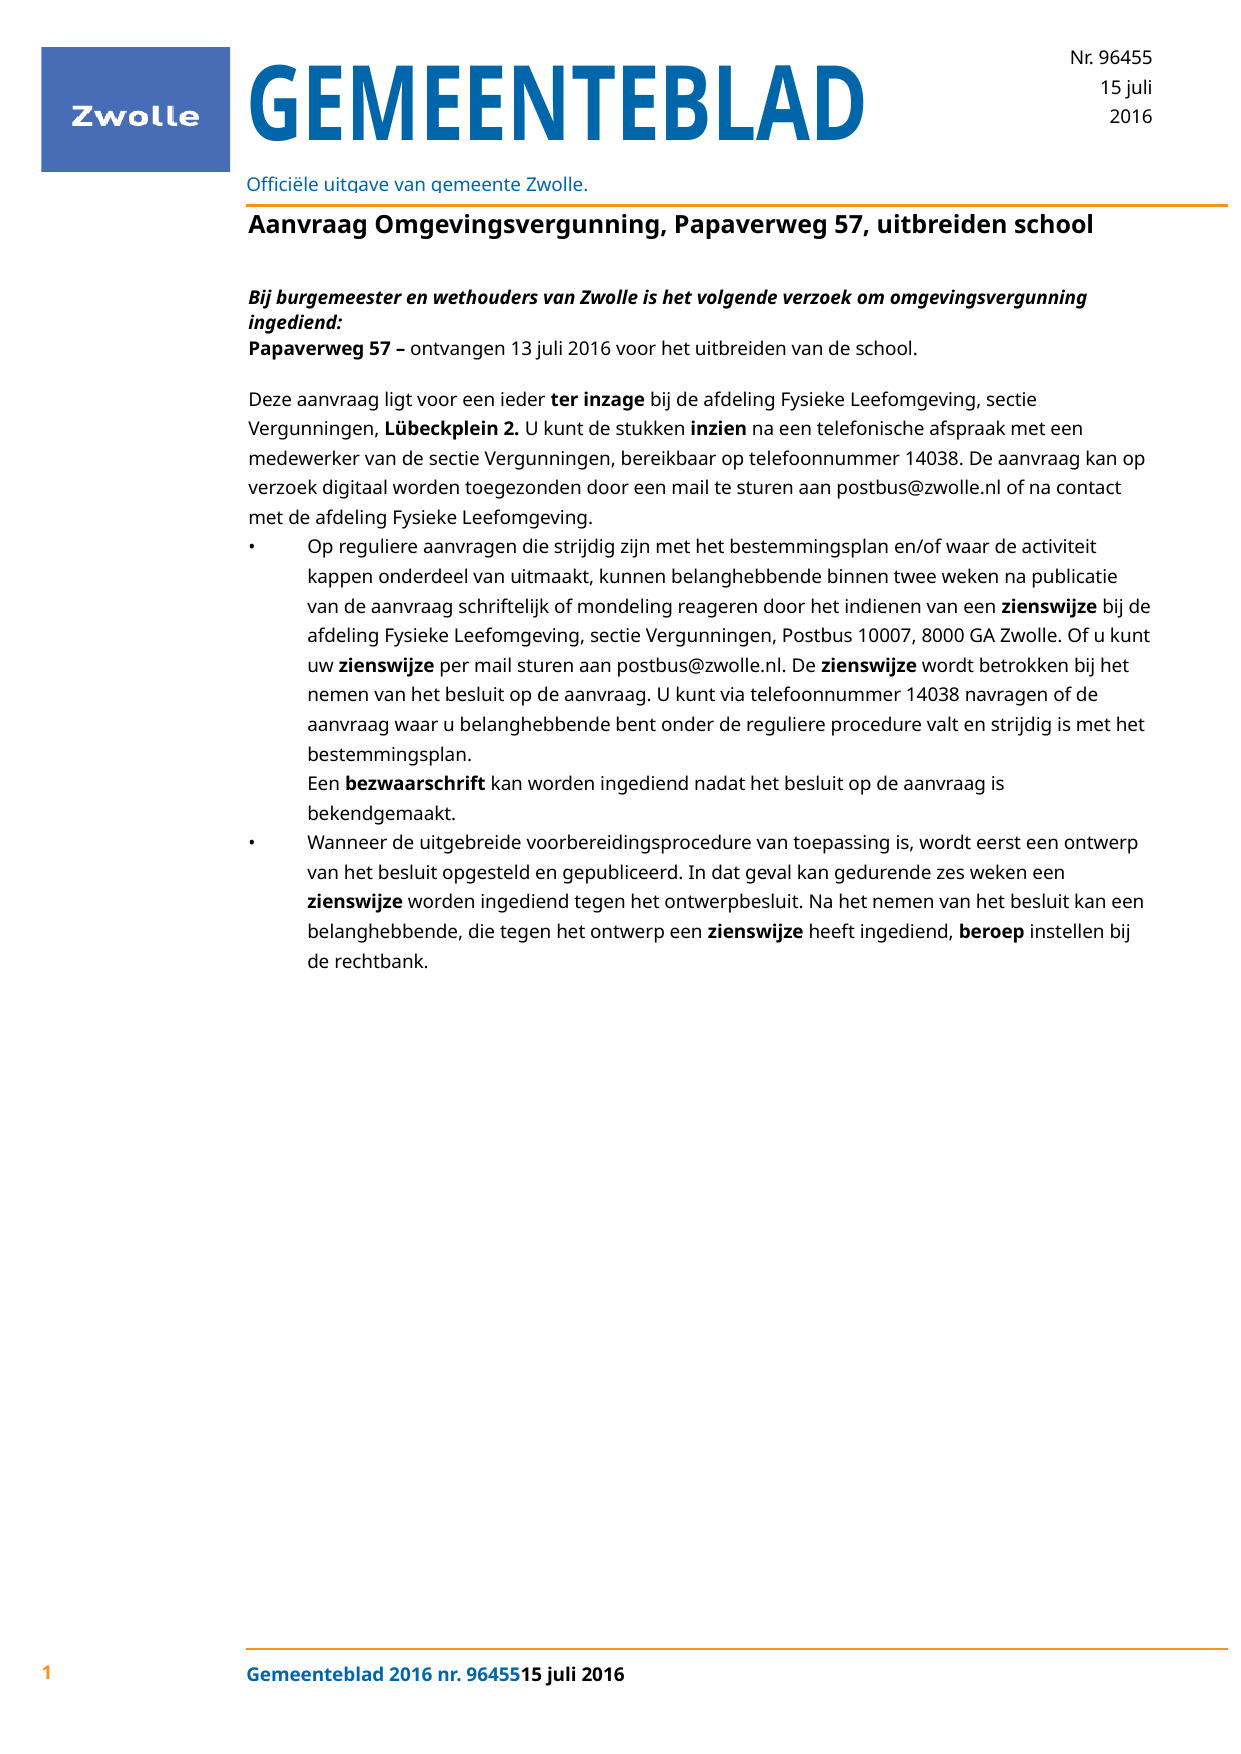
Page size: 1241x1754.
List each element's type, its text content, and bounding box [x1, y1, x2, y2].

list Op reguliere aanvragen die strijdig zijn met het bestemmingsplan en/of waar de activiteit kappen onderdeel van uitmaakt, kunnen belanghebbende binnen twee weken na publicatie van de aanvraag schriftelijk of mondeling reageren door het indienen van een zienswijze bij de afdeling Fysieke Leefomgeving, sectie Vergunningen, Postbus 10007, 8000 GA Zwolle. Of u kunt uw zienswijze per mail sturen aan postbus@zwolle.nl. De zienswijze wordt betrokken bij het nemen van het besluit op de aanvraag. U kunt via telefoonnummer 14038 navragen of de aanvraag waar u belanghebbende bent onder de reguliere procedure valt en strijdig is met het bestemmingsplan. [248, 534, 1152, 766]
text Bij burgemeester en wethouders van Zwolle is het volgende verzoek om omgevingsvergunning ingediend: [248, 284, 1152, 335]
text Aanvraag Omgevingsvergunning, Papaverweg 57, uitbreiden school [248, 207, 1152, 241]
list Een bezwaarschrift kan worden ingediend nadat het besluit op de aanvraag is bekendgemaakt. [248, 770, 1152, 826]
list Wanneer de uitgebreide voorbereidingsprocedure van toepassing is, wordt eerst een ontwerp van het besluit opgesteld en gepubliceerd. In dat geval kan gedurende zes weken een zienswijze worden ingediend tegen het ontwerpbesluit. Na het nemen van het besluit kan een belanghebbende, die tegen het ontwerp een zienswijze heeft ingediend, beroep instellen bij de rechtbank. [248, 829, 1152, 973]
picture [41, 47, 231, 172]
text Deze aanvraag ligt voor een ieder ter inzage bij de afdeling Fysieke Leefomgeving, sectie Vergunningen, Lübeckplein 2. U kunt de stukken inzien na een telefonische afspraak met een medewerker van de sectie Vergunningen, bereikbaar op telefoonnummer 14038. De aanvraag kan op verzoek digitaal worden toegezonden door een mail te sturen aan postbus@zwolle.nl of na contact met de afdeling Fysieke Leefomgeving. [248, 386, 1152, 530]
text Papaverweg 57 – ontvangen 13 juli 2016 voor het uitbreiden van de school. [248, 335, 1152, 361]
